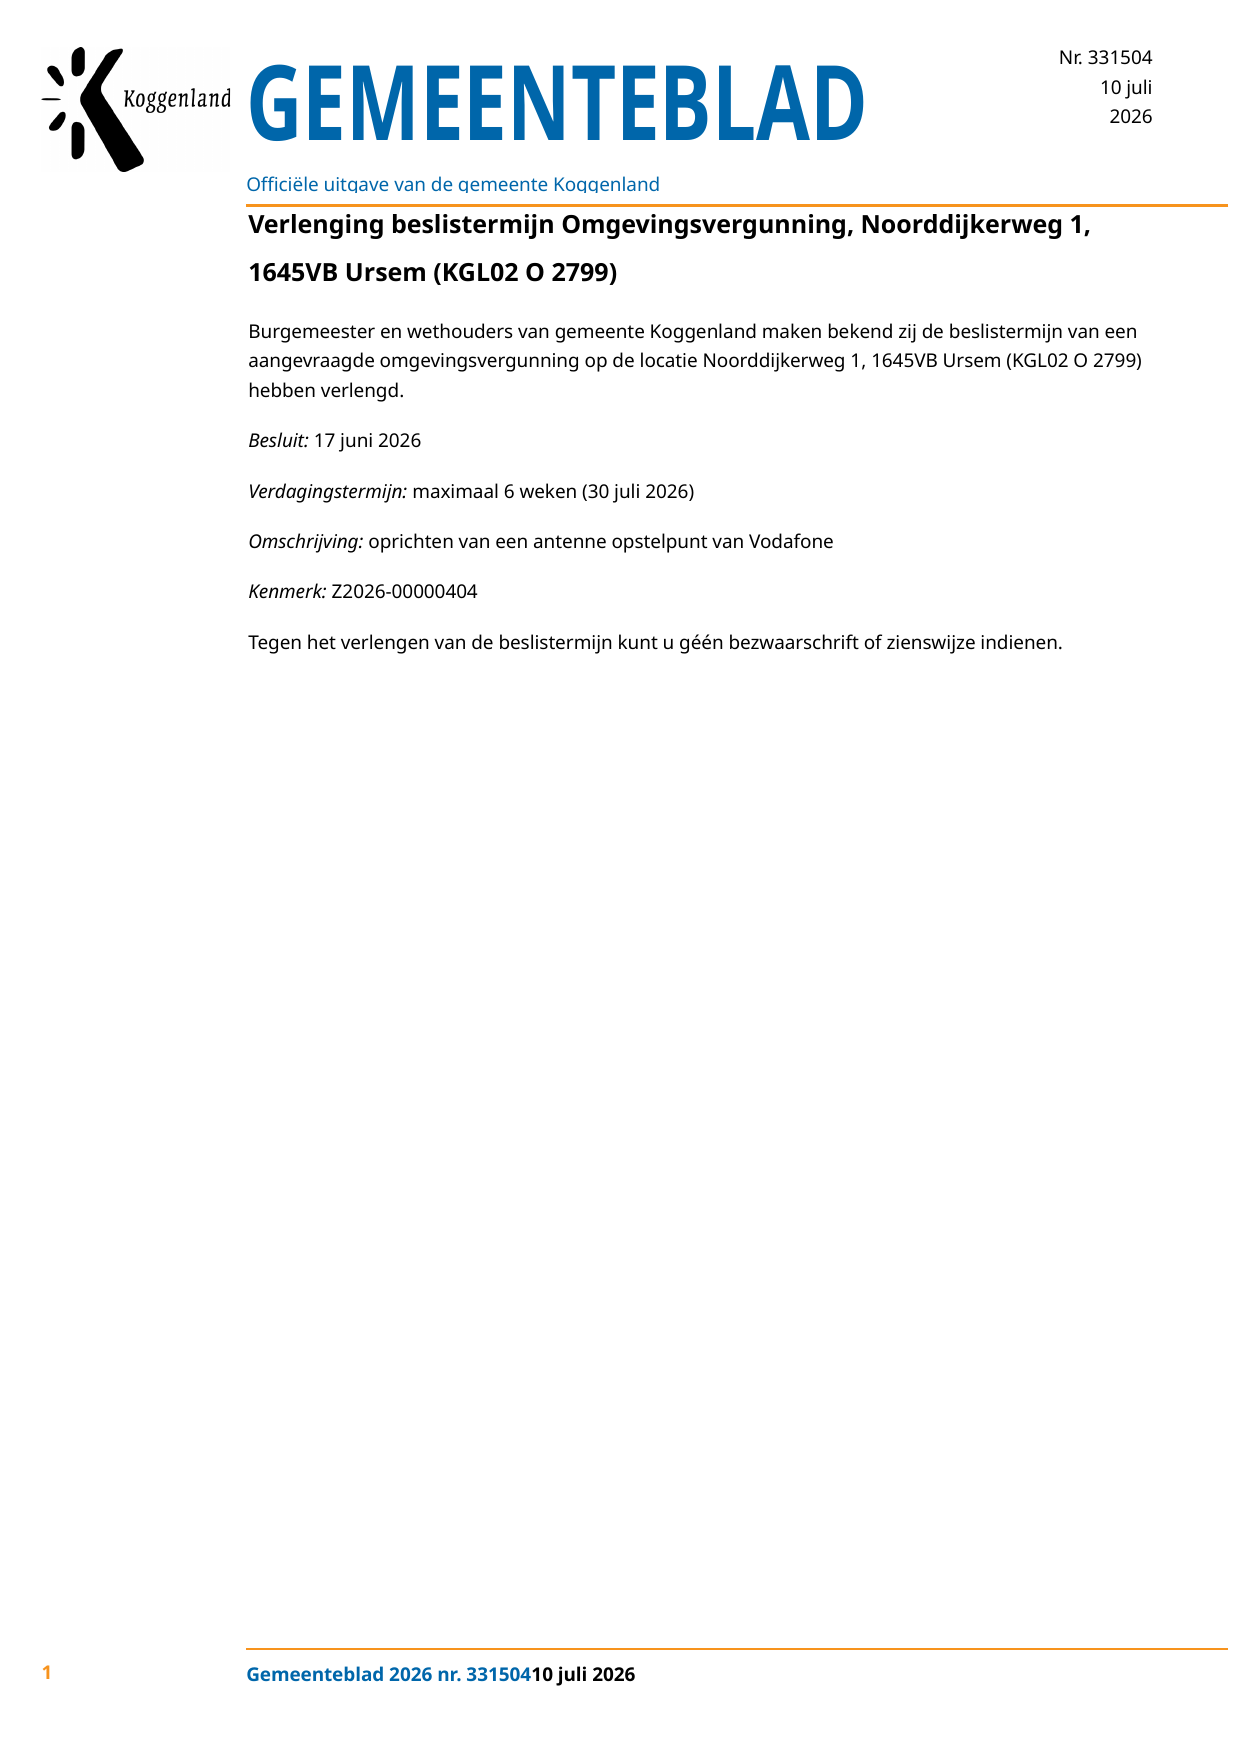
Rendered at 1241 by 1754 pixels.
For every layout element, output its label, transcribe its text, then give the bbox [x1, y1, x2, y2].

picture [41, 47, 231, 172]
text Tegen het verlengen van de beslistermijn kunt u géén bezwaarschrift of zienswijze indienen. [248, 629, 1152, 655]
text Verlenging beslistermijn Omgevingsvergunning, Noorddijkerweg 1, 1645VB Ursem (KGL02 O 2799) [248, 207, 1152, 288]
text Verdagingstermijn: maximaal 6 weken (30 juli 2026) [248, 478, 1152, 504]
text Omschrijving: oprichten van een antenne opstelpunt van Vodafone [248, 528, 1152, 554]
text Burgemeester en wethouders van gemeente Koggenland maken bekend zij de beslistermijn van een aangevraagde omgevingsvergunning op de locatie Noorddijkerweg 1, 1645VB Ursem (KGL02 O 2799) hebben verlengd. [248, 318, 1152, 403]
text Kenmerk: Z2026-00000404 [248, 579, 1152, 604]
text Besluit: 17 juni 2026 [248, 427, 1152, 453]
